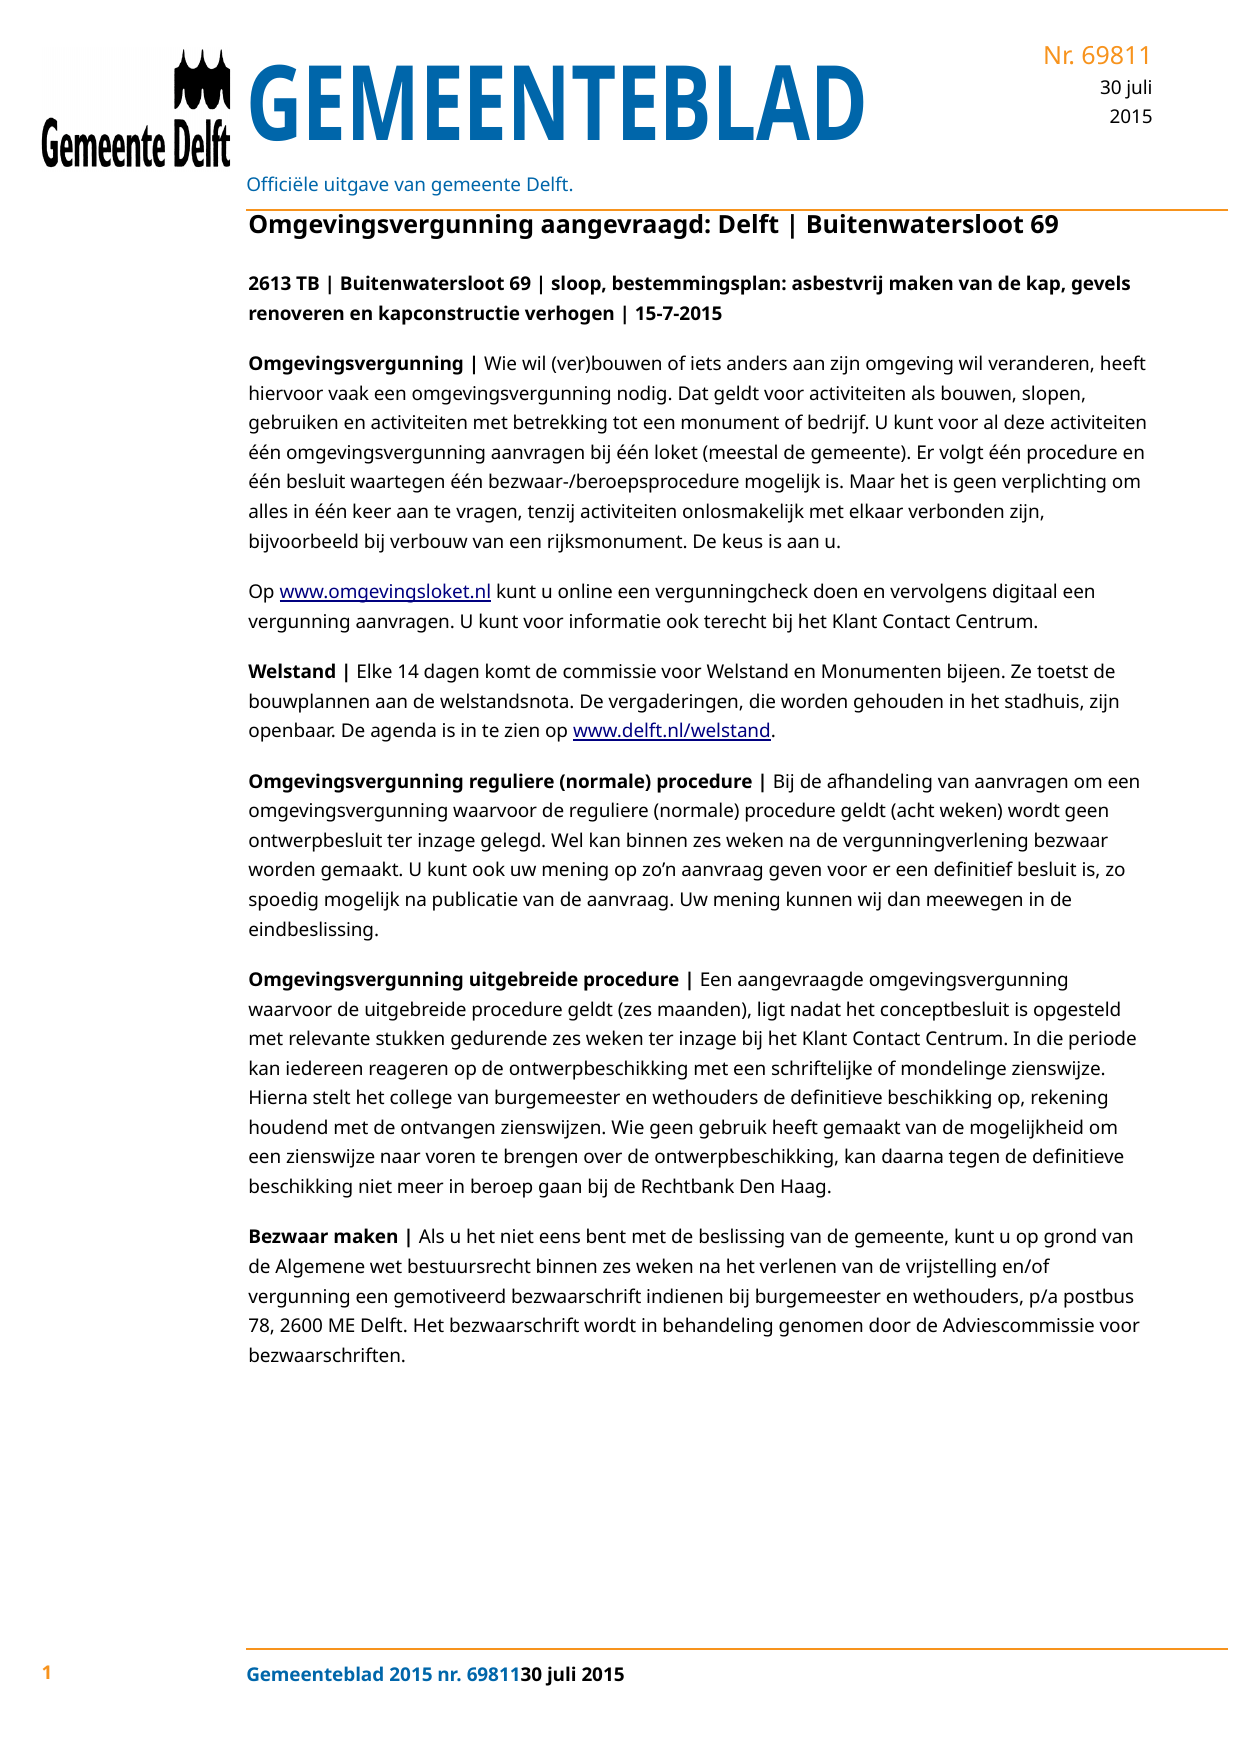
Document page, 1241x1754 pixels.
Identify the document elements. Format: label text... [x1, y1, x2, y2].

text Op www.omgevingsloket.nl kunt u online een vergunningcheck doen en vervolgens digitaal een vergunning aanvragen. U kunt voor informatie ook terecht bij het Klant Contact Centrum. [248, 578, 1152, 633]
text Bezwaar maken | Als u het niet eens bent met de beslissing van de gemeente, kunt u op grond van de Algemene wet bestuursrecht binnen zes weken na het verlenen van de vrijstelling en/of vergunning een gemotiveerd bezwaarschrift indienen bij burgemeester en wethouders, p/a postbus 78, 2600 ME Delft. Het bezwaarschrift wordt in behandeling genomen door de Adviescommissie voor bezwaarschriften. [248, 1224, 1152, 1368]
picture [41, 47, 231, 172]
text Omgevingsvergunning aangevraagd: Delft | Buitenwatersloot 69 [248, 211, 1152, 241]
text 2613 TB | Buitenwatersloot 69 | sloop, bestemmingsplan: asbestvrij maken van de kap, gevels renoveren en kapconstructie verhogen | 15-7-2015 [248, 270, 1152, 326]
text Omgevingsvergunning uitgebreide procedure | Een aangevraagde omgevingsvergunning waarvoor de uitgebreide procedure geldt (zes maanden), ligt nadat het conceptbesluit is opgesteld met relevante stukken gedurende zes weken ter inzage bij het Klant Contact Centrum. In die periode kan iedereen reageren op de ontwerpbeschikking met een schriftelijke of mondelinge zienswijze. Hierna stelt het college van burgemeester en wethouders de definitieve beschikking op, rekening houdend met de ontvangen zienswijzen. Wie geen gebruik heeft gemaakt van de mogelijkheid om een zienswijze naar voren te brengen over de ontwerpbeschikking, kan daarna tegen de definitieve beschikking niet meer in beroep gaan bij de Rechtbank Den Haag. [248, 966, 1152, 1199]
text Welstand | Elke 14 dagen komt de commissie voor Welstand en Monumenten bijeen. Ze toetst de bouwplannen aan de welstandsnota. De vergaderingen, die worden gehouden in het stadhuis, zijn openbaar. De agenda is in te zien op www.delft.nl/welstand. [248, 658, 1152, 743]
text Omgevingsvergunning reguliere (normale) procedure | Bij de afhandeling van aanvragen om een omgevingsvergunning waarvoor de reguliere (normale) procedure geldt (acht weken) wordt geen ontwerpbesluit ter inzage gelegd. Wel kan binnen zes weken na de vergunningverlening bezwaar worden gemaakt. U kunt ook uw mening op zo’n aanvraag geven voor er een definitief besluit is, zo spoedig mogelijk na publicatie van de aanvraag. Uw mening kunnen wij dan meewegen in de eindbeslissing. [248, 768, 1152, 941]
text Omgevingsvergunning | Wie wil (ver)bouwen of iets anders aan zijn omgeving wil veranderen, heeft hiervoor vaak een omgevingsvergunning nodig. Dat geldt voor activiteiten als bouwen, slopen, gebruiken en activiteiten met betrekking tot een monument of bedrijf. U kunt voor al deze activiteiten één omgevingsvergunning aanvragen bij één loket (meestal de gemeente). Er volgt één procedure en één besluit waartegen één bezwaar-/beroepsprocedure mogelijk is. Maar het is geen verplichting om alles in één keer aan te vragen, tenzij activiteiten onlosmakelijk met elkaar verbonden zijn, bijvoorbeeld bij verbouw van een rijksmonument. De keus is aan u. [248, 350, 1152, 553]
